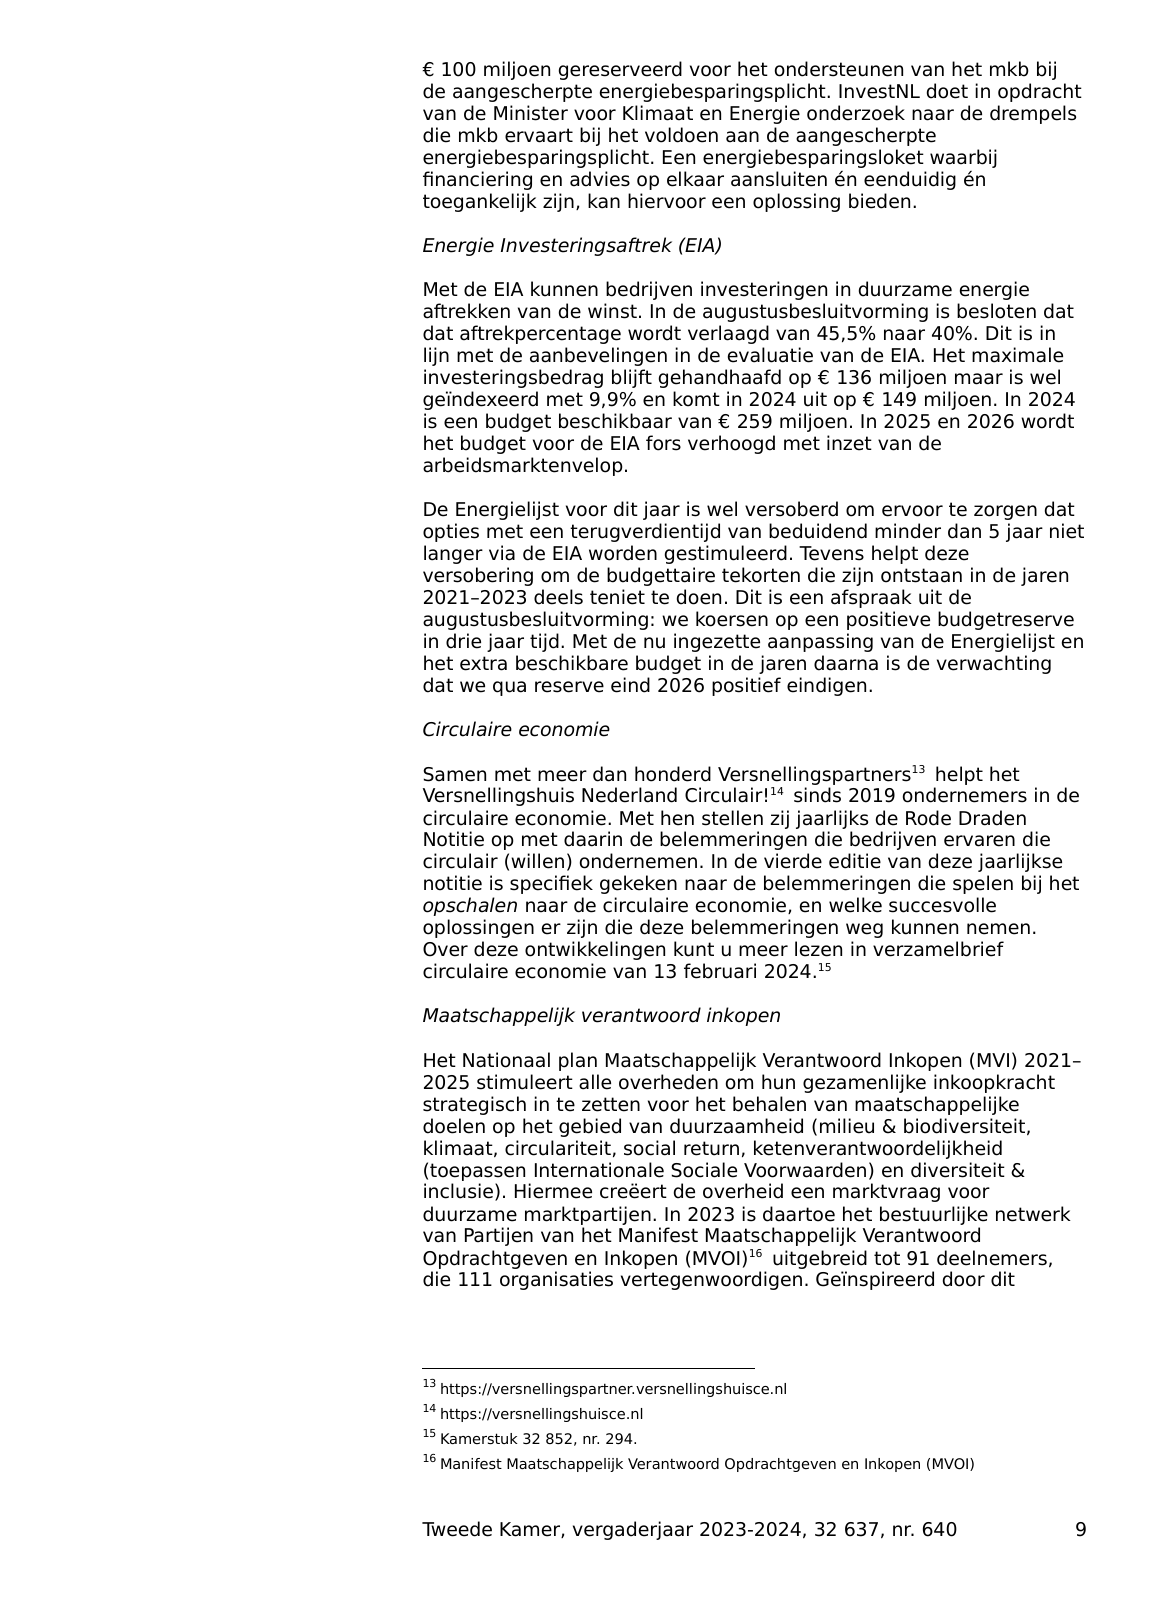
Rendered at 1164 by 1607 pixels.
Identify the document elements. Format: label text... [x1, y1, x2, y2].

text https://versnellingspartner.versnellingshuisce.nl [422, 1377, 1087, 1399]
subtitle Energie Investeringsaftrek (EIA) [422, 235, 1087, 257]
text De Energielijst voor dit jaar is wel versoberd om ervoor te zorgen dat opties met een terugverdientijd van beduidend minder dan 5 jaar niet langer via de EIA worden gestimuleerd. Tevens helpt deze versobering om de budgettaire tekorten die zijn ontstaan in de jaren 2021–2023 deels teniet te doen. Dit is een afspraak uit de augustusbesluitvorming: we koersen op een positieve budgetreserve in drie jaar tijd. Met de nu ingezette aanpassing van de Energielijst en het extra beschikbare budget in de jaren daarna is de verwachting dat we qua reserve eind 2026 positief eindigen. [422, 499, 1087, 697]
text Het Nationaal plan Maatschappelĳk Verantwoord Inkopen (MVI) 2021–2025 stimuleert alle overheden om hun gezamenlijke inkoopkracht strategisch in te zetten voor het behalen van maatschappelijke doelen op het gebied van duurzaamheid (milieu & biodiversiteit, klimaat, circulariteit, social return, ketenverantwoordelijkheid (toepassen Internationale Sociale Voorwaarden) en diversiteit & inclusie). Hiermee creëert de overheid een marktvraag voor duurzame marktpartijen. In 2023 is daartoe het bestuurlijke netwerk van Partijen van het Manifest Maatschappelijk Verantwoord Opdrachtgeven en Inkopen (MVOI) uitgebreid tot 91 deelnemers, die 111 organisaties vertegenwoordigen. Geïnspireerd door dit [422, 1049, 1087, 1291]
subtitle Circulaire economie [422, 719, 1087, 741]
text € 100 miljoen gereserveerd voor het ondersteunen van het mkb bij de aangescherpte energiebesparingsplicht. InvestNL doet in opdracht van de Minister voor Klimaat en Energie onderzoek naar de drempels die mkb ervaart bij het voldoen aan de aangescherpte energiebesparingsplicht. Een energiebesparingsloket waarbij financiering en advies op elkaar aansluiten én eenduidig én toegankelijk zijn, kan hiervoor een oplossing bieden. [422, 59, 1087, 213]
text Manifest Maatschappelijk Verantwoord Opdrachtgeven en Inkopen (MVOI) [422, 1452, 1087, 1474]
text Met de EIA kunnen bedrijven investeringen in duurzame energie aftrekken van de winst. In de augustusbesluitvorming is besloten dat dat aftrekpercentage wordt verlaagd van 45,5% naar 40%. Dit is in lijn met de aanbevelingen in de evaluatie van de EIA. Het maximale investeringsbedrag blijft gehandhaafd op € 136 miljoen maar is wel geïndexeerd met 9,9% en komt in 2024 uit op € 149 miljoen. In 2024 is een budget beschikbaar van € 259 miljoen. In 2025 en 2026 wordt het budget voor de EIA fors verhoogd met inzet van de arbeidsmarktenvelop. [422, 279, 1087, 477]
text Samen met meer dan honderd Versnellingspartners helpt het Versnellingshuis Nederland Circulair! sinds 2019 ondernemers in de circulaire economie. Met hen stellen zij jaarlijks de Rode Draden Notitie op met daarin de belemmeringen die bedrijven ervaren die circulair (willen) ondernemen. In de vierde editie van deze jaarlijkse notitie is specifiek gekeken naar de belemmeringen die spelen bij het opschalen naar de circulaire economie, en welke succesvolle oplossingen er zijn die deze belemmeringen weg kunnen nemen. Over deze ontwikkelingen kunt u meer lezen in verzamelbrief circulaire economie van 13 februari 2024. [422, 763, 1087, 983]
text Kamerstuk 32 852, nr. 294. [422, 1427, 1087, 1449]
subtitle Maatschappelijk verantwoord inkopen [422, 1005, 1087, 1027]
text https://versnellingshuisce.nl [422, 1402, 1087, 1424]
